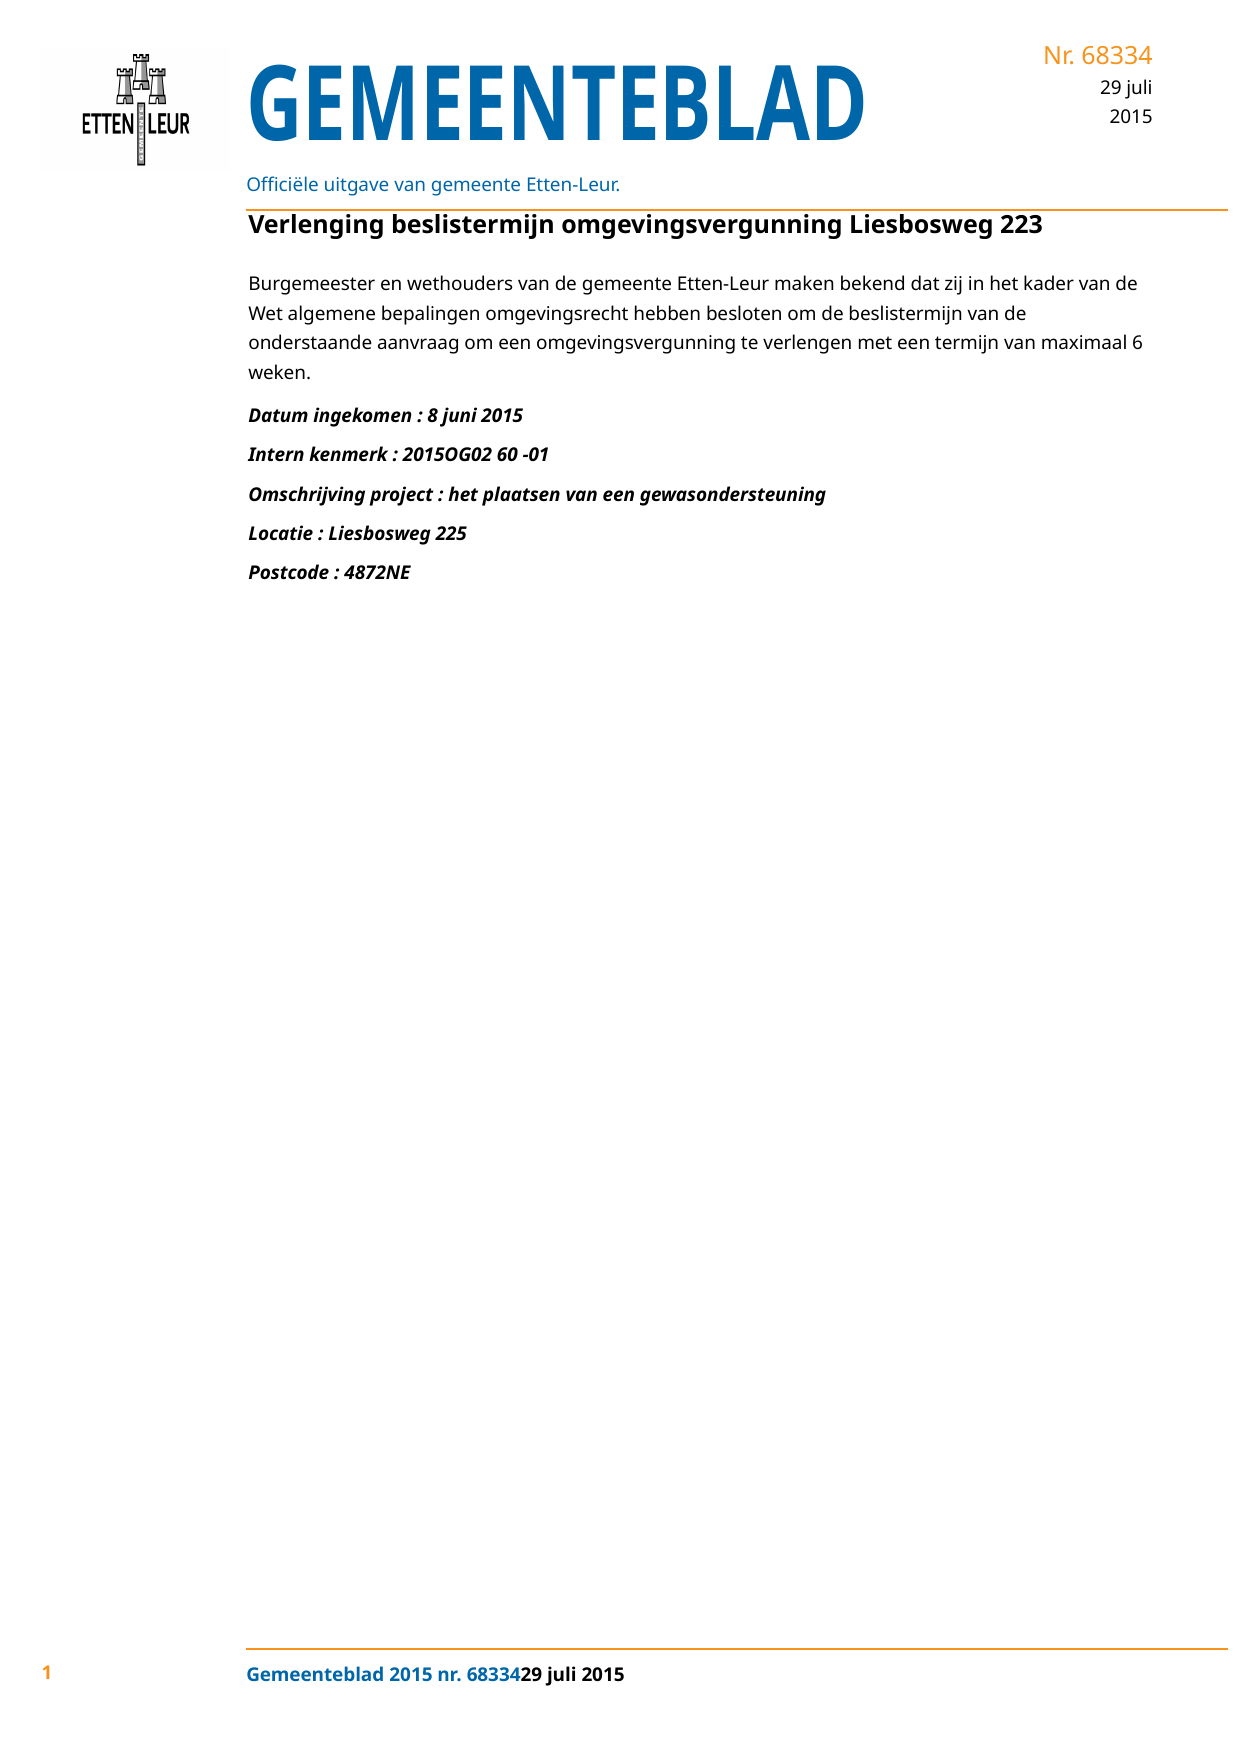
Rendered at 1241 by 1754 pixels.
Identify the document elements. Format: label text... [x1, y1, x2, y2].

text Locatie : Liesbosweg 225 [248, 520, 1152, 546]
text Intern kenmerk : 2015OG02 60 -01 [248, 441, 1152, 467]
text Postcode : 4872NE [248, 559, 1152, 585]
text Omschrijving project : het plaatsen van een gewasondersteuning [248, 481, 1152, 506]
picture [41, 47, 231, 172]
text Datum ingekomen : 8 juni 2015 [248, 402, 1152, 428]
text Verlenging beslistermijn omgevingsvergunning Liesbosweg 223 [248, 211, 1152, 241]
text Burgemeester en wethouders van de gemeente Etten-Leur maken bekend dat zij in het kader van de Wet algemene bepalingen omgevingsrecht hebben besloten om de beslistermijn van de onderstaande aanvraag om een omgevingsvergunning te verlengen met een termijn van maximaal 6 weken. [248, 270, 1152, 385]
